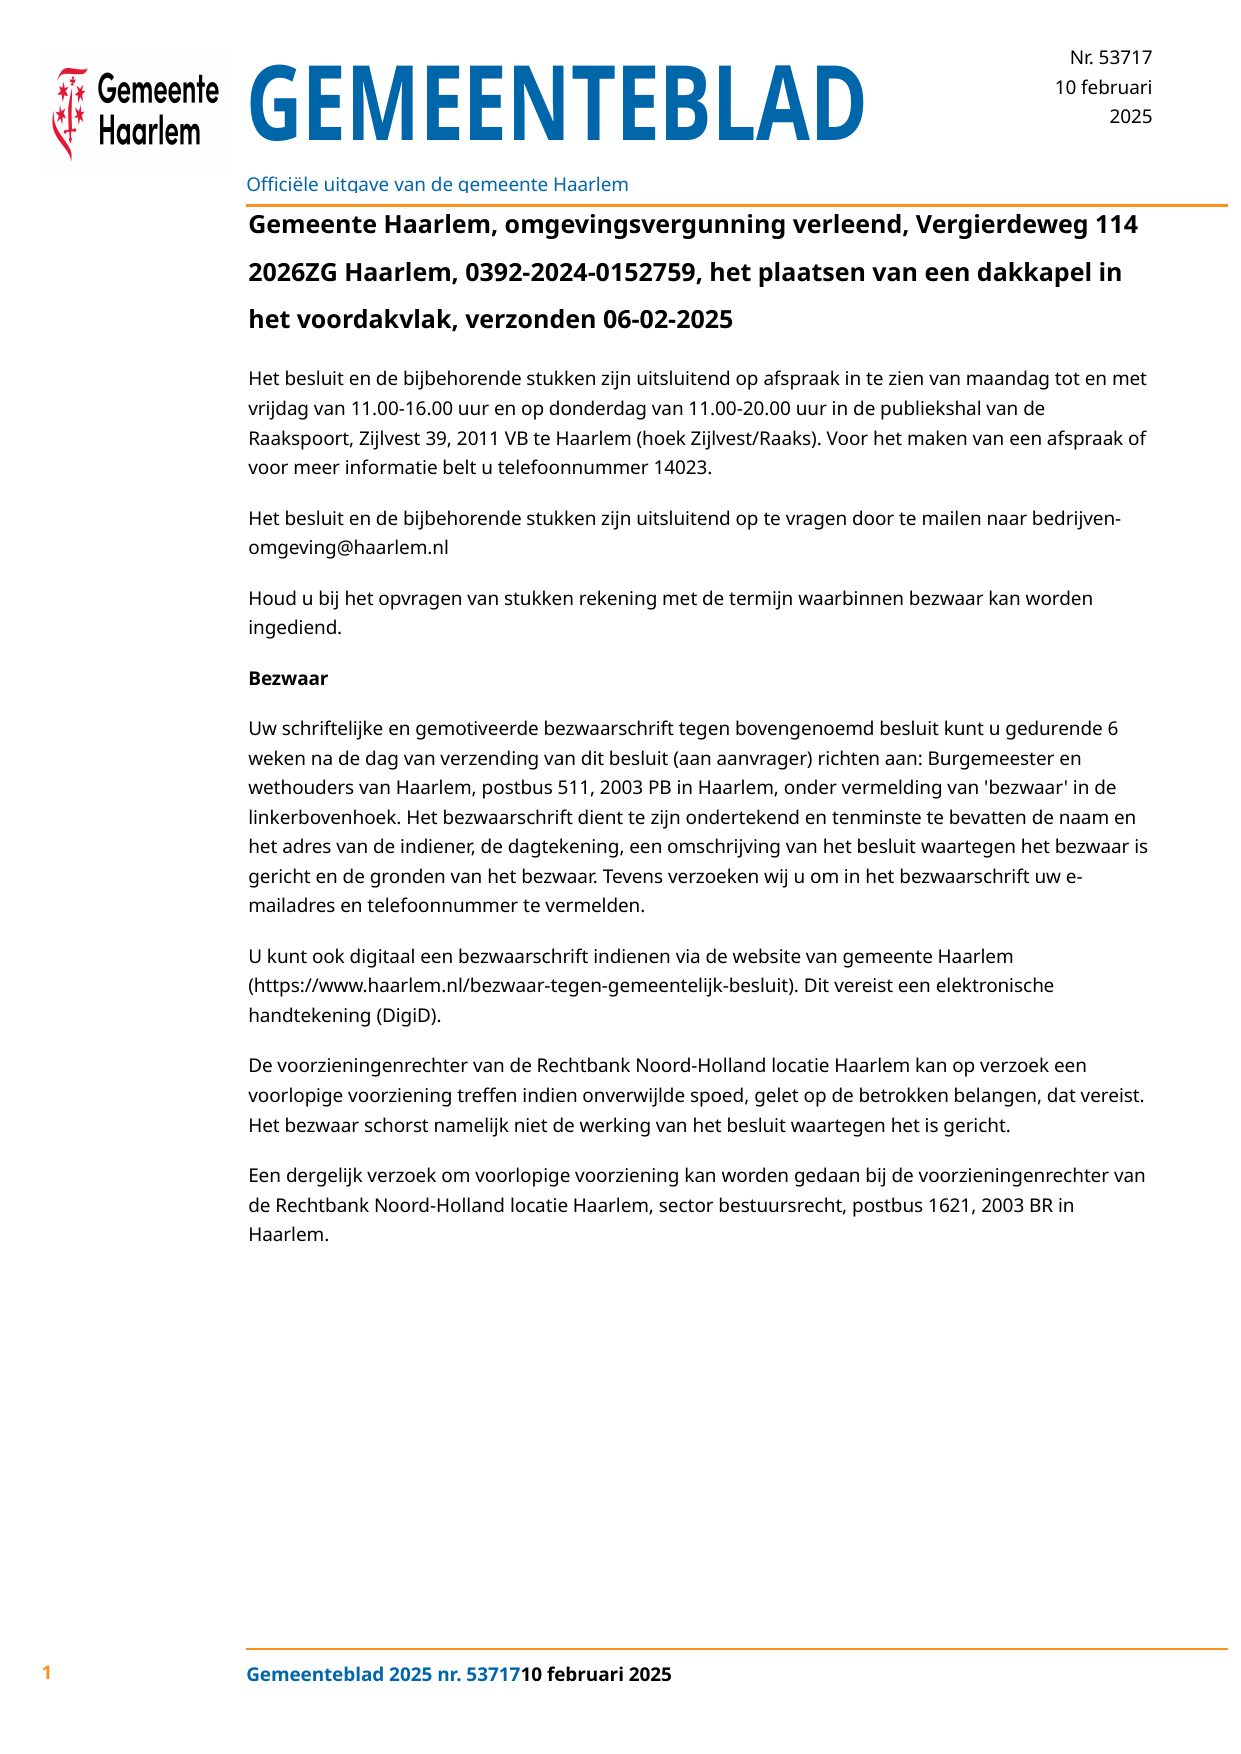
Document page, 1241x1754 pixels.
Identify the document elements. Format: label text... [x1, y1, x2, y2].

text Het besluit en de bijbehorende stukken zijn uitsluitend op afspraak in te zien van maandag tot en met vrijdag van 11.00-16.00 uur en op donderdag van 11.00-20.00 uur in de publiekshal van de Raakspoort, Zijlvest 39, 2011 VB te Haarlem (hoek Zijlvest/Raaks). Voor het maken van een afspraak of voor meer informatie belt u telefoonnummer 14023. [248, 366, 1152, 480]
text Het besluit en de bijbehorende stukken zijn uitsluitend op te vragen door te mailen naar bedrijven-omgeving@haarlem.nl [248, 505, 1152, 560]
text Houd u bij het opvragen van stukken rekening met de termijn waarbinnen bezwaar kan worden ingediend. [248, 585, 1152, 640]
text Uw schriftelijke en gemotiveerde bezwaarschrift tegen bovengenoemd besluit kunt u gedurende 6 weken na de dag van verzending van dit besluit (aan aanvrager) richten aan: Burgemeester en wethouders van Haarlem, postbus 511, 2003 PB in Haarlem, onder vermelding van 'bezwaar' in de linkerbovenhoek. Het bezwaarschrift dient te zijn ondertekend en tenminste te bevatten de naam en het adres van de indiener, de dagtekening, een omschrijving van het besluit waartegen het bezwaar is gericht en de gronden van het bezwaar. Tevens verzoeken wij u om in het bezwaarschrift uw e-mailadres en telefoonnummer te vermelden. [248, 715, 1152, 918]
text Een dergelijk verzoek om voorlopige voorziening kan worden gedaan bij de voorzieningenrechter van de Rechtbank Noord-Holland locatie Haarlem, sector bestuursrecht, postbus 1621, 2003 BR in Haarlem. [248, 1162, 1152, 1247]
picture [41, 47, 231, 172]
text Bezwaar [248, 665, 1152, 690]
text De voorzieningenrechter van de Rechtbank Noord-Holland locatie Haarlem kan op verzoek een voorlopige voorziening treffen indien onverwijlde spoed, gelet op de betrokken belangen, dat vereist. Het bezwaar schorst namelijk niet de werking van het besluit waartegen het is gericht. [248, 1053, 1152, 1137]
text Gemeente Haarlem, omgevingsvergunning verleend, Vergierdeweg 114 2026ZG Haarlem, 0392-2024-0152759, het plaatsen van een dakkapel in het voordakvlak, verzonden 06-02-2025 [248, 207, 1152, 336]
text U kunt ook digitaal een bezwaarschrift indienen via de website van gemeente Haarlem (https://www.haarlem.nl/bezwaar-tegen-gemeentelijk-besluit). Dit vereist een elektronische handtekening (DigiD). [248, 943, 1152, 1028]
